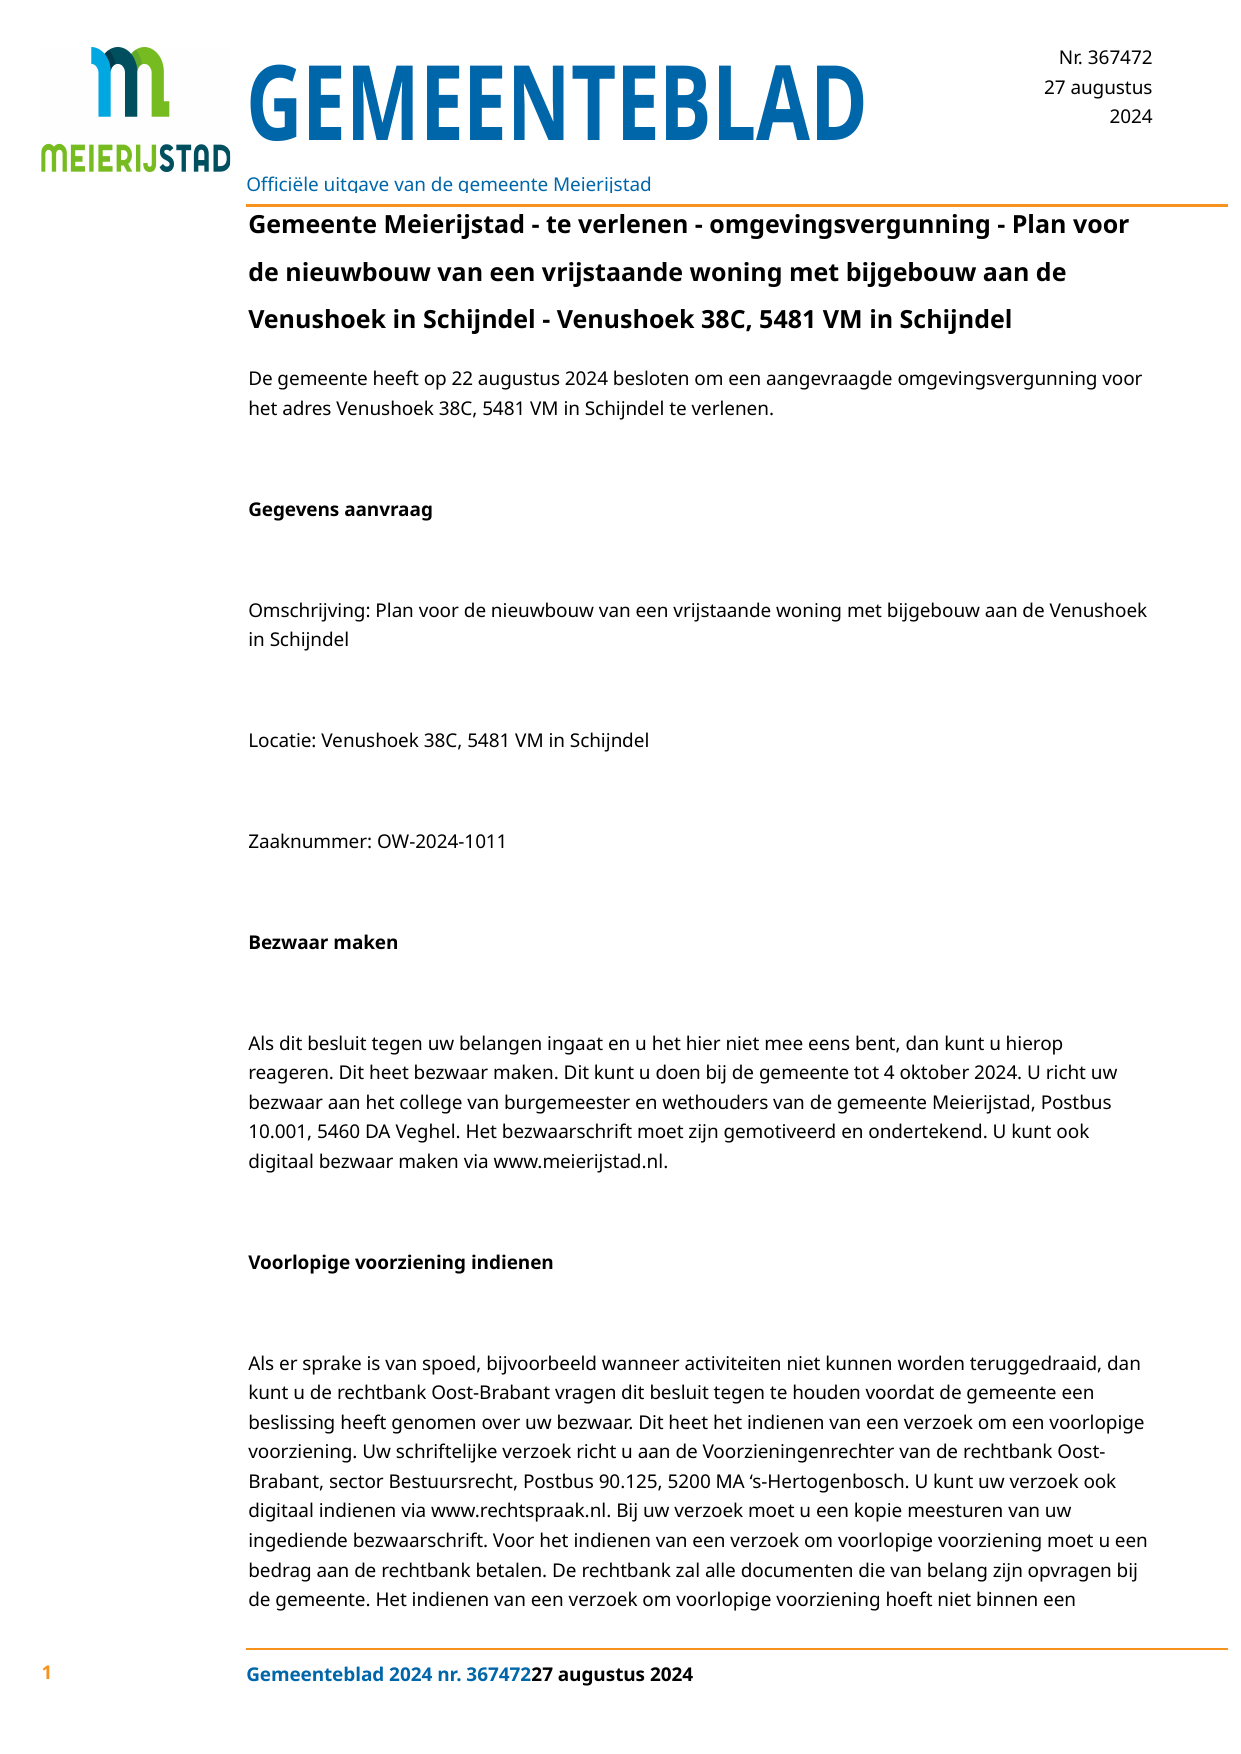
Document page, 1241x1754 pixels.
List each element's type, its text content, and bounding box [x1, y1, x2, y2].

picture [41, 47, 231, 172]
text Omschrijving: Plan voor de nieuwbouw van een vrijstaande woning met bijgebouw aan de Venushoek in Schijndel [248, 597, 1152, 652]
text Zaaknummer: OW-2024-1011 [248, 828, 1152, 854]
text Als dit besluit tegen uw belangen ingaat en u het hier niet mee eens bent, dan kunt u hierop reageren. Dit heet bezwaar maken. Dit kunt u doen bij de gemeente tot 4 oktober 2024. U richt uw bezwaar aan het college van burgemeester en wethouders van de gemeente Meierijstad, Postbus 10.001, 5460 DA Veghel. Het bezwaarschrift moet zijn gemotiveerd en ondertekend. U kunt ook digitaal bezwaar maken via www.meierijstad.nl. [248, 1030, 1152, 1174]
text Bezwaar maken [248, 929, 1152, 954]
text Voorlopige voorziening indienen [248, 1249, 1152, 1274]
text Als er sprake is van spoed, bijvoorbeeld wanneer activiteiten niet kunnen worden teruggedraaid, dan kunt u de rechtbank Oost-Brabant vragen dit besluit tegen te houden voordat de gemeente een beslissing heeft genomen over uw bezwaar. Dit heet het indienen van een verzoek om een voorlopige voorziening. Uw schriftelijke verzoek richt u aan de Voorzieningenrechter van de rechtbank Oost-Brabant, sector Bestuursrecht, Postbus 90.125, 5200 MA ‘s-Hertogenbosch. U kunt uw verzoek ook digitaal indienen via www.rechtspraak.nl. Bij uw verzoek moet u een kopie meesturen van uw ingediende bezwaarschrift. Voor het indienen van een verzoek om voorlopige voorziening moet u een bedrag aan de rechtbank betalen. De rechtbank zal alle documenten die van belang zijn opvragen bij de gemeente. Het indienen van een verzoek om voorlopige voorziening hoeft niet binnen een [248, 1350, 1152, 1612]
text Locatie: Venushoek 38C, 5481 VM in Schijndel [248, 727, 1152, 753]
text De gemeente heeft op 22 augustus 2024 besloten om een aangevraagde omgevingsvergunning voor het adres Venushoek 38C, 5481 VM in Schijndel te verlenen. [248, 366, 1152, 421]
text Gemeente Meierijstad - te verlenen - omgevingsvergunning - Plan voor de nieuwbouw van een vrijstaande woning met bijgebouw aan de Venushoek in Schijndel - Venushoek 38C, 5481 VM in Schijndel [248, 207, 1152, 336]
text Gegevens aanvraag [248, 496, 1152, 522]
